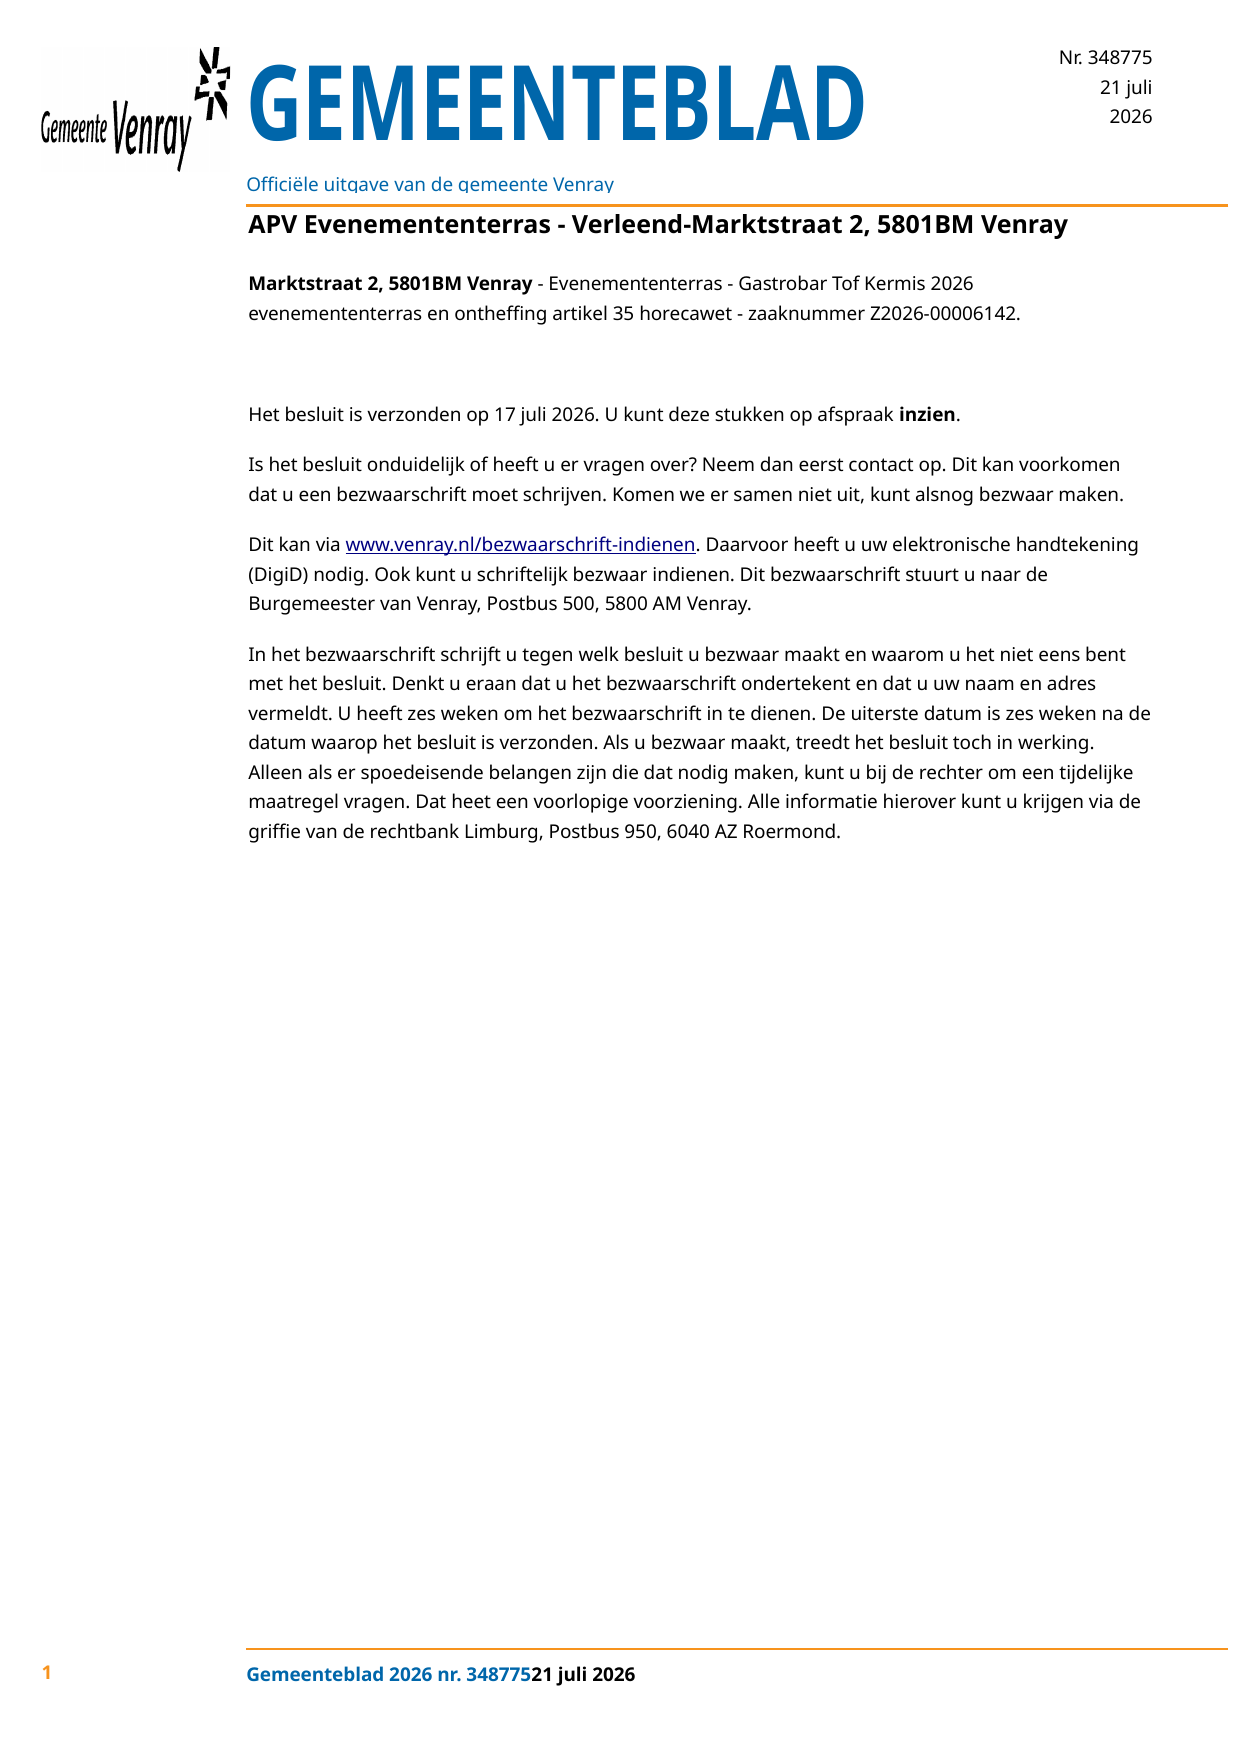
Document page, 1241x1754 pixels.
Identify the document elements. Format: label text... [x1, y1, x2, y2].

picture [41, 47, 231, 172]
text APV Evenemententerras - Verleend-Marktstraat 2, 5801BM Venray [248, 207, 1152, 241]
text Het besluit is verzonden op 17 juli 2026. U kunt deze stukken op afspraak inzien. [248, 401, 1152, 426]
text In het bezwaarschrift schrijft u tegen welk besluit u bezwaar maakt en waarom u het niet eens bent met het besluit. Denkt u eraan dat u het bezwaarschrift ondertekent en dat u uw naam en adres vermeldt. U heeft zes weken om het bezwaarschrift in te dienen. De uiterste datum is zes weken na de datum waarop het besluit is verzonden. Als u bezwaar maakt, treedt het besluit toch in werking. Alleen als er spoedeisende belangen zijn die dat nodig maken, kunt u bij de rechter om een tijdelijke maatregel vragen. Dat heet een voorlopige voorziening. Alle informatie hierover kunt u krijgen via de griffie van de rechtbank Limburg, Postbus 950, 6040 AZ Roermond. [248, 641, 1152, 844]
text Marktstraat 2, 5801BM Venray - Evenemententerras - Gastrobar Tof Kermis 2026 evenemententerras en ontheffing artikel 35 horecawet - zaaknummer Z2026-00006142. [248, 270, 1152, 326]
text Dit kan via www.venray.nl/bezwaarschrift-indienen. Daarvoor heeft u uw elektronische handtekening (DigiD) nodig. Ook kunt u schriftelijk bezwaar indienen. Dit bezwaarschrift stuurt u naar de Burgemeester van Venray, Postbus 500, 5800 AM Venray. [248, 531, 1152, 616]
text Is het besluit onduidelijk of heeft u er vragen over? Neem dan eerst contact op. Dit kan voorkomen dat u een bezwaarschrift moet schrijven. Komen we er samen niet uit, kunt alsnog bezwaar maken. [248, 451, 1152, 506]
